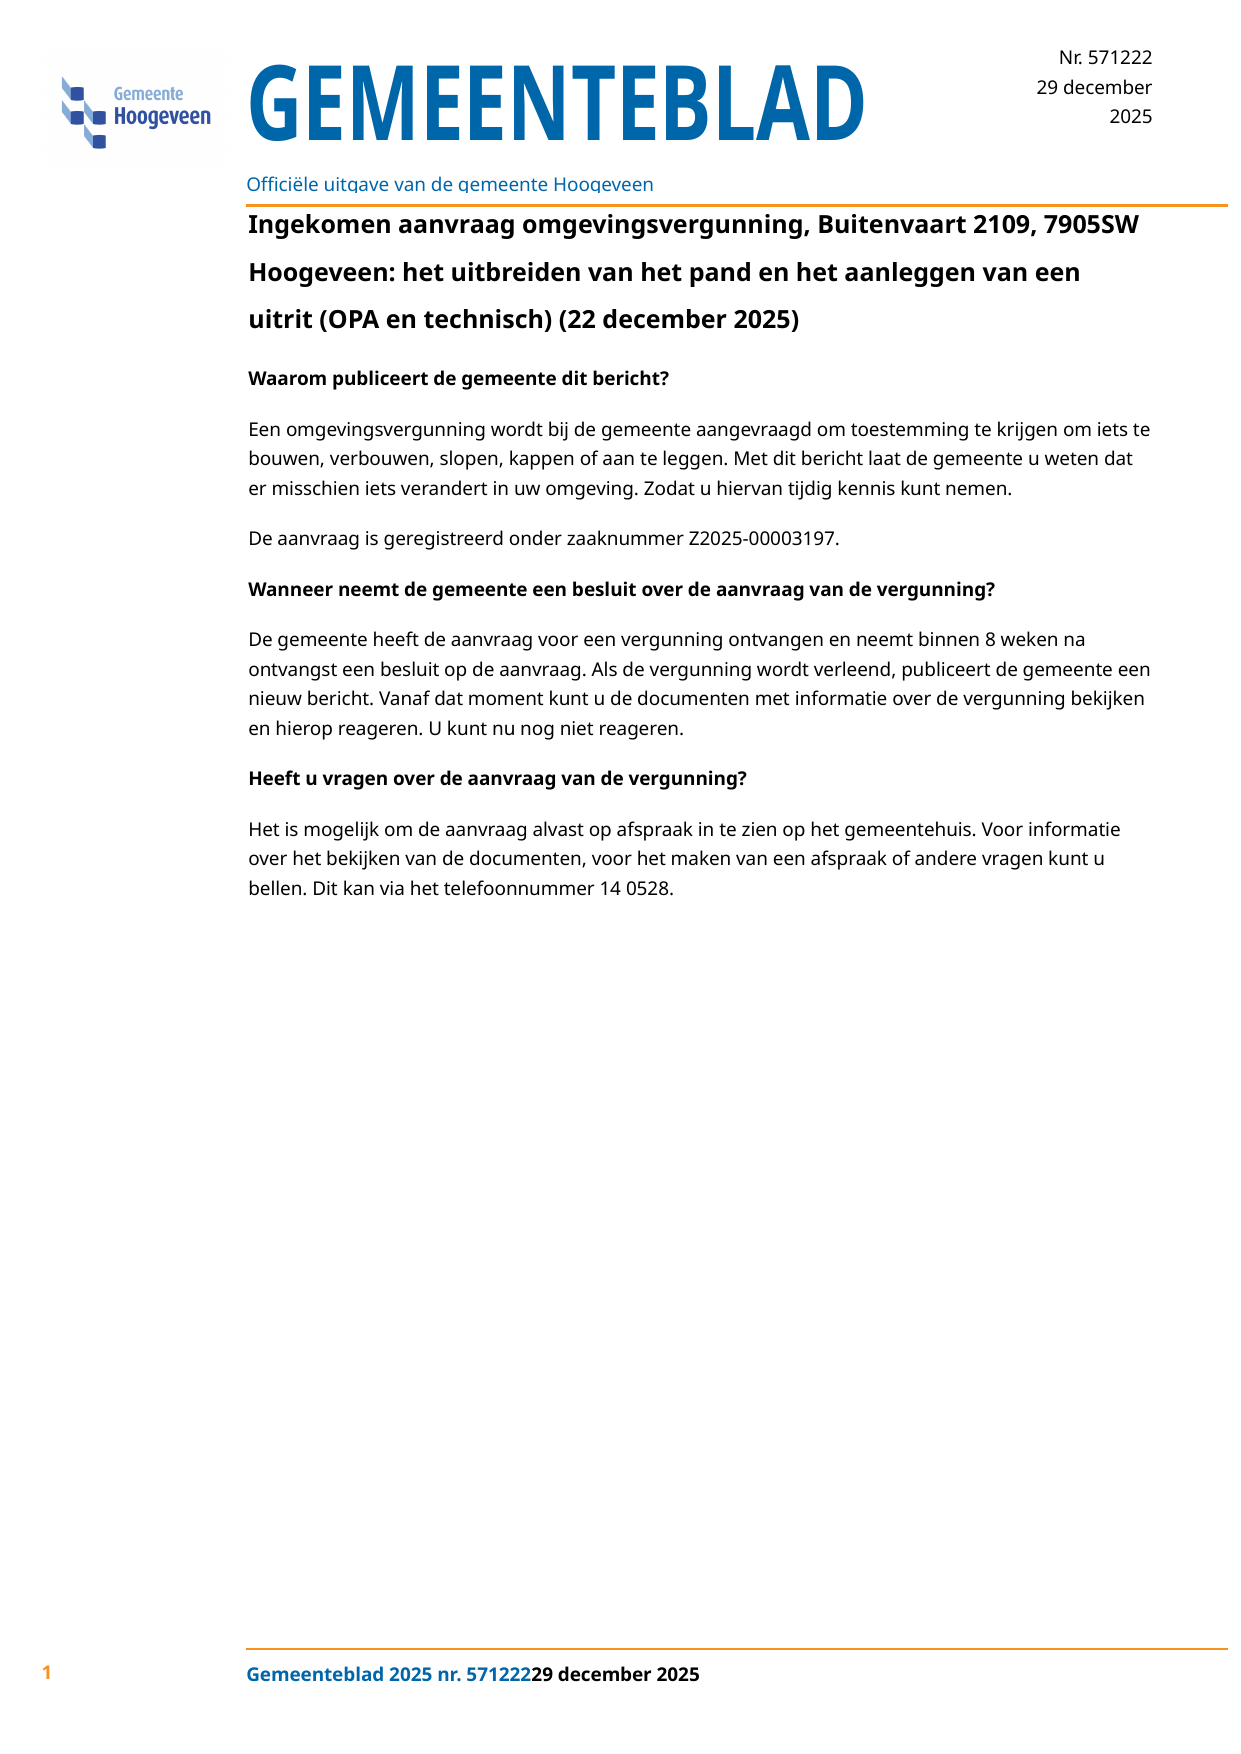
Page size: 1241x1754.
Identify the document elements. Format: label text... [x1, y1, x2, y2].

text Waarom publiceert de gemeente dit bericht? [248, 366, 1152, 391]
text Een omgevingsvergunning wordt bij de gemeente aangevraagd om toestemming te krijgen om iets te bouwen, verbouwen, slopen, kappen of aan te leggen. Met dit bericht laat de gemeente u weten dat er misschien iets verandert in uw omgeving. Zodat u hiervan tijdig kennis kunt nemen. [248, 416, 1152, 501]
text Het is mogelijk om de aanvraag alvast op afspraak in te zien op het gemeentehuis. Voor informatie over het bekijken van de documenten, voor het maken van een afspraak of andere vragen kunt u bellen. Dit kan via het telefoonnummer 14 0528. [248, 816, 1152, 901]
text Heeft u vragen over de aanvraag van de vergunning? [248, 766, 1152, 791]
text Wanneer neemt de gemeente een besluit over de aanvraag van de vergunning? [248, 576, 1152, 602]
text De aanvraag is geregistreerd onder zaaknummer Z2025-00003197. [248, 526, 1152, 551]
text De gemeente heeft de aanvraag voor een vergunning ontvangen en neemt binnen 8 weken na ontvangst een besluit op de aanvraag. Als de vergunning wordt verleend, publiceert de gemeente een nieuw bericht. Vanaf dat moment kunt u de documenten met informatie over de vergunning bekijken en hierop reageren. U kunt nu nog niet reageren. [248, 626, 1152, 741]
picture [41, 47, 231, 172]
text Ingekomen aanvraag omgevingsvergunning, Buitenvaart 2109, 7905SW Hoogeveen: het uitbreiden van het pand en het aanleggen van een uitrit (OPA en technisch) (22 december 2025) [248, 207, 1152, 336]
